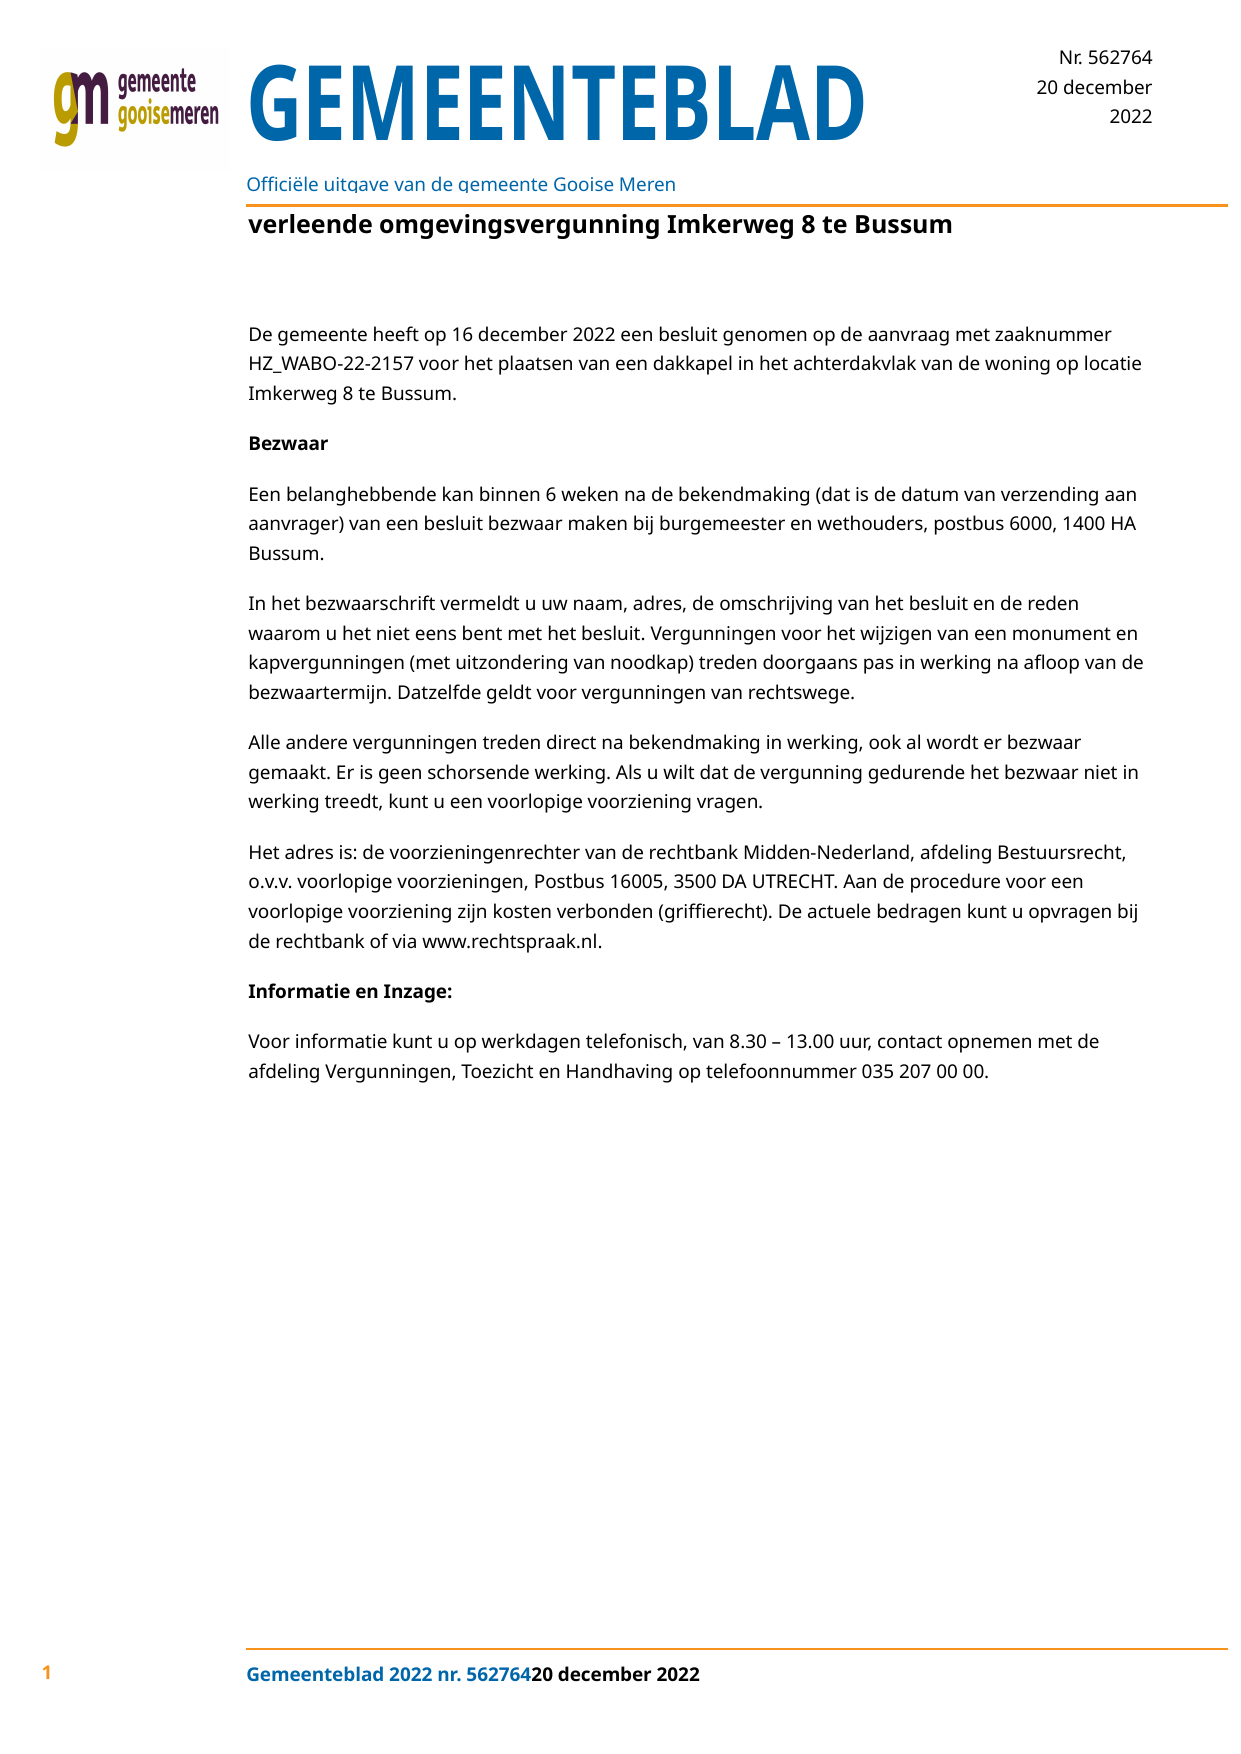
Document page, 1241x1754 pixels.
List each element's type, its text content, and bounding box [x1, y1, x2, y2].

text Alle andere vergunningen treden direct na bekendmaking in werking, ook al wordt er bezwaar gemaakt. Er is geen schorsende werking. Als u wilt dat de vergunning gedurende het bezwaar niet in werking treedt, kunt u een voorlopige voorziening vragen. [248, 729, 1152, 814]
text De gemeente heeft op 16 december 2022 een besluit genomen op de aanvraag met zaaknummer HZ_WABO-22-2157 voor het plaatsen van een dakkapel in het achterdakvlak van de woning op locatie Imkerweg 8 te Bussum. [248, 321, 1152, 406]
text Informatie en Inzage: [248, 978, 1152, 1004]
text Voor informatie kunt u op werkdagen telefonisch, van 8.30 – 13.00 uur, contact opnemen met de afdeling Vergunningen, Toezicht en Handhaving op telefoonnummer 035 207 00 00. [248, 1029, 1152, 1084]
text verleende omgevingsvergunning Imkerweg 8 te Bussum [248, 207, 1152, 241]
picture [41, 47, 231, 172]
text Bezwaar [248, 430, 1152, 456]
text Een belanghebbende kan binnen 6 weken na de bekendmaking (dat is de datum van verzending aan aanvrager) van een besluit bezwaar maken bij burgemeester en wethouders, postbus 6000, 1400 HA Bussum. [248, 481, 1152, 566]
text In het bezwaarschrift vermeldt u uw naam, adres, de omschrijving van het besluit en de reden waarom u het niet eens bent met het besluit. Vergunningen voor het wijzigen van een monument en kapvergunningen (met uitzondering van noodkap) treden doorgaans pas in werking na afloop van de bezwaartermijn. Datzelfde geldt voor vergunningen van rechtswege. [248, 590, 1152, 705]
text Het adres is: de voorzieningenrechter van de rechtbank Midden-Nederland, afdeling Bestuursrecht, o.v.v. voorlopige voorzieningen, Postbus 16005, 3500 DA UTRECHT. Aan de procedure voor een voorlopige voorziening zijn kosten verbonden (griffierecht). De actuele bedragen kunt u opvragen bij de rechtbank of via www.rechtspraak.nl. [248, 839, 1152, 953]
